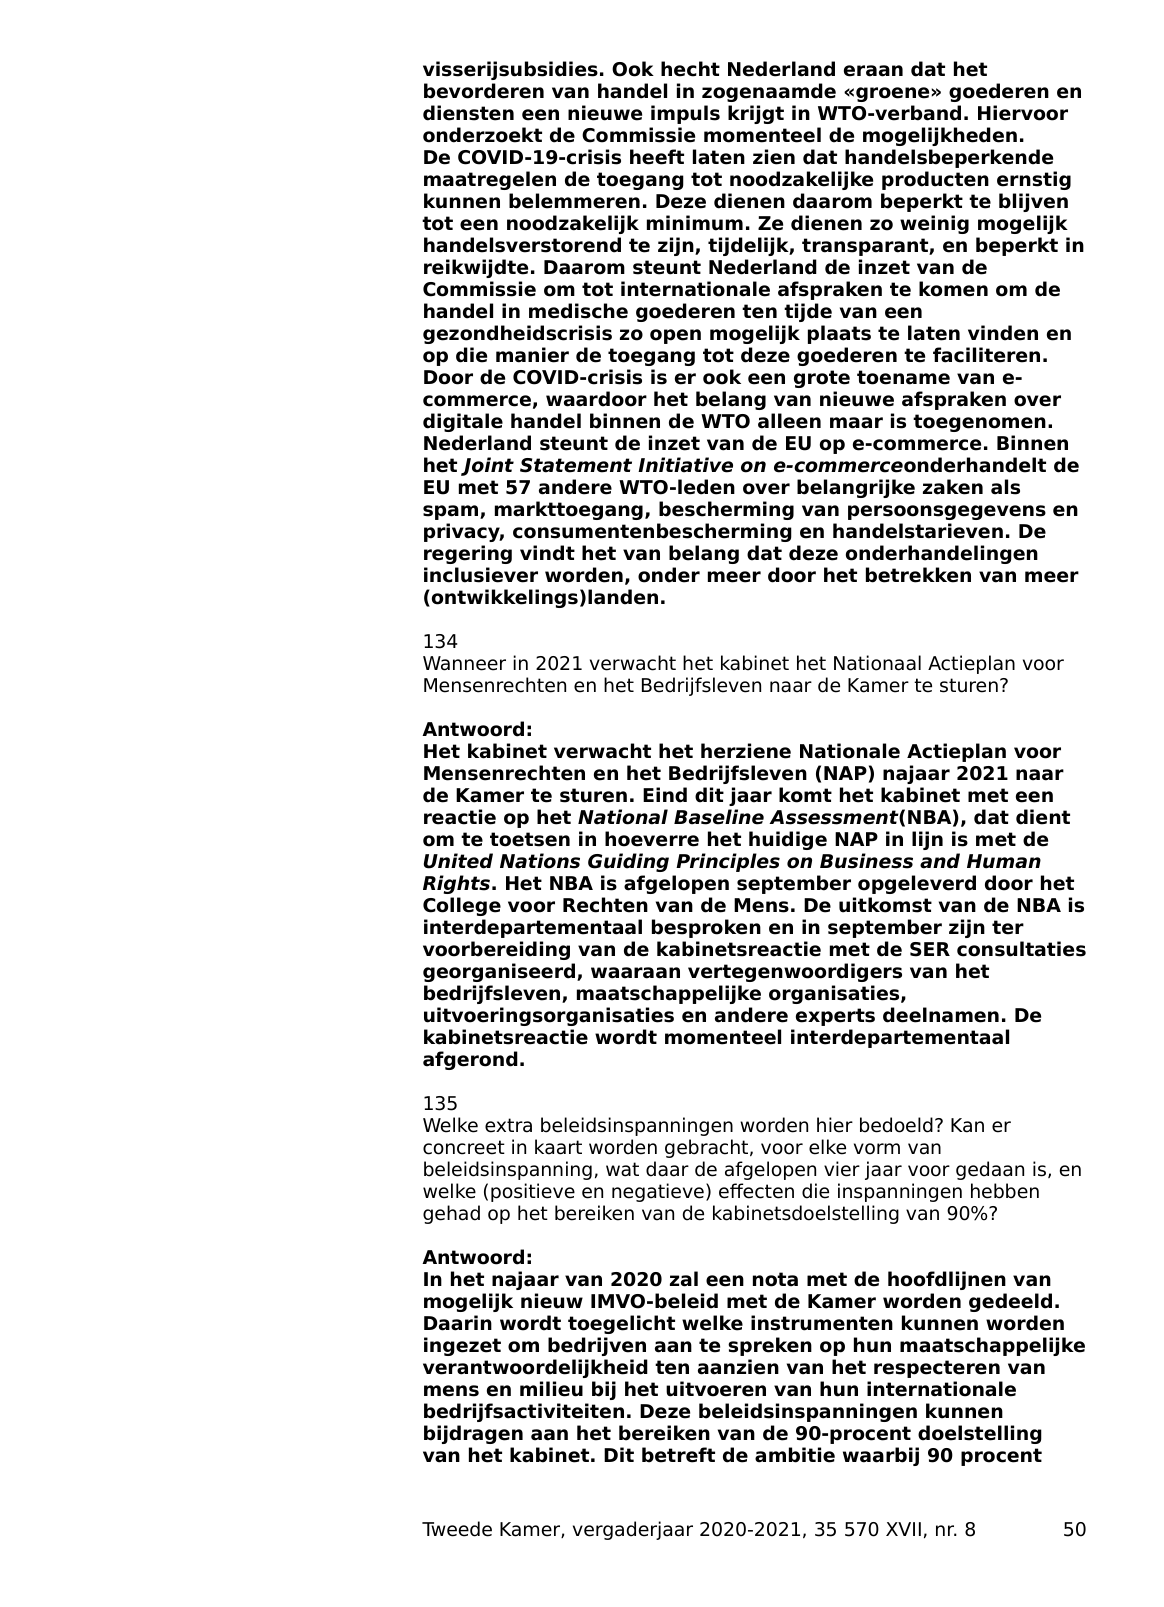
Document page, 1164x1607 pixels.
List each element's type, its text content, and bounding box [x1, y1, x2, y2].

text De COVID-19-crisis heeft laten zien dat handelsbeperkende maatregelen de toegang tot noodzakelijke producten ernstig kunnen belemmeren. Deze dienen daarom beperkt te blijven tot een noodzakelijk minimum. Ze dienen zo weinig mogelijk handelsverstorend te zijn, tijdelijk, transparant, en beperkt in reikwijdte. Daarom steunt Nederland de inzet van de Commissie om tot internationale afspraken te komen om de handel in medische goederen ten tijde van een gezondheidscrisis zo open mogelijk plaats te laten vinden en op die manier de toegang tot deze goederen te faciliteren. [422, 147, 1087, 367]
text Het kabinet verwacht het herziene Nationale Actieplan voor Mensenrechten en het Bedrijfsleven (NAP) najaar 2021 naar de Kamer te sturen. Eind dit jaar komt het kabinet met een reactie op het National Baseline Assessment(NBA), dat dient om te toetsen in hoeverre het huidige NAP in lijn is met de United Nations Guiding Principles on Business and Human Rights. Het NBA is afgelopen september opgeleverd door het College voor Rechten van de Mens. De uitkomst van de NBA is interdepartementaal besproken en in september zijn ter voorbereiding van de kabinetsreactie met de SER consultaties georganiseerd, waaraan vertegenwoordigers van het bedrijfsleven, maatschappelijke organisaties, uitvoeringsorganisaties en andere experts deelnamen. De kabinetsreactie wordt momenteel interdepartementaal afgerond. [422, 741, 1087, 1071]
text Welke extra beleidsinspanningen worden hier bedoeld? Kan er concreet in kaart worden gebracht, voor elke vorm van beleidsinspanning, wat daar de afgelopen vier jaar voor gedaan is, en welke (positieve en negatieve) effecten die inspanningen hebben gehad op het bereiken van de kabinetsdoelstelling van 90%? [422, 1115, 1087, 1224]
text In het najaar van 2020 zal een nota met de hoofdlijnen van mogelijk nieuw IMVO-beleid met de Kamer worden gedeeld. Daarin wordt toegelicht welke instrumenten kunnen worden ingezet om bedrijven aan te spreken op hun maatschappelijke verantwoordelijkheid ten aanzien van het respecteren van mens en milieu bij het uitvoeren van hun internationale bedrijfsactiviteiten. Deze beleidsinspanningen kunnen bijdragen aan het bereiken van de 90-procent doelstelling van het kabinet. Dit betreft de ambitie waarbij 90 procent [422, 1269, 1087, 1467]
text visserijsubsidies. Ook hecht Nederland eraan dat het bevorderen van handel in zogenaamde «groene» goederen en diensten een nieuwe impuls krijgt in WTO-verband. Hiervoor onderzoekt de Commissie momenteel de mogelijkheden. [422, 59, 1087, 147]
text Door de COVID-crisis is er ook een grote toename van e-commerce, waardoor het belang van nieuwe afspraken over digitale handel binnen de WTO alleen maar is toegenomen. Nederland steunt de inzet van de EU op e-commerce. Binnen het Joint Statement Initiative on e-commerceonderhandelt de EU met 57 andere WTO-leden over belangrijke zaken als spam, markttoegang, bescherming van persoonsgegevens en privacy, consumentenbescherming en handelstarieven. De regering vindt het van belang dat deze onderhandelingen inclusiever worden, onder meer door het betrekken van meer (ontwikkelings)landen. [422, 367, 1087, 608]
text Wanneer in 2021 verwacht het kabinet het Nationaal Actieplan voor Mensenrechten en het Bedrijfsleven naar de Kamer te sturen? [422, 653, 1087, 697]
text Antwoord: [422, 719, 1087, 741]
text 134 [422, 631, 1087, 653]
text Antwoord: [422, 1247, 1087, 1269]
text 135 [422, 1093, 1087, 1115]
